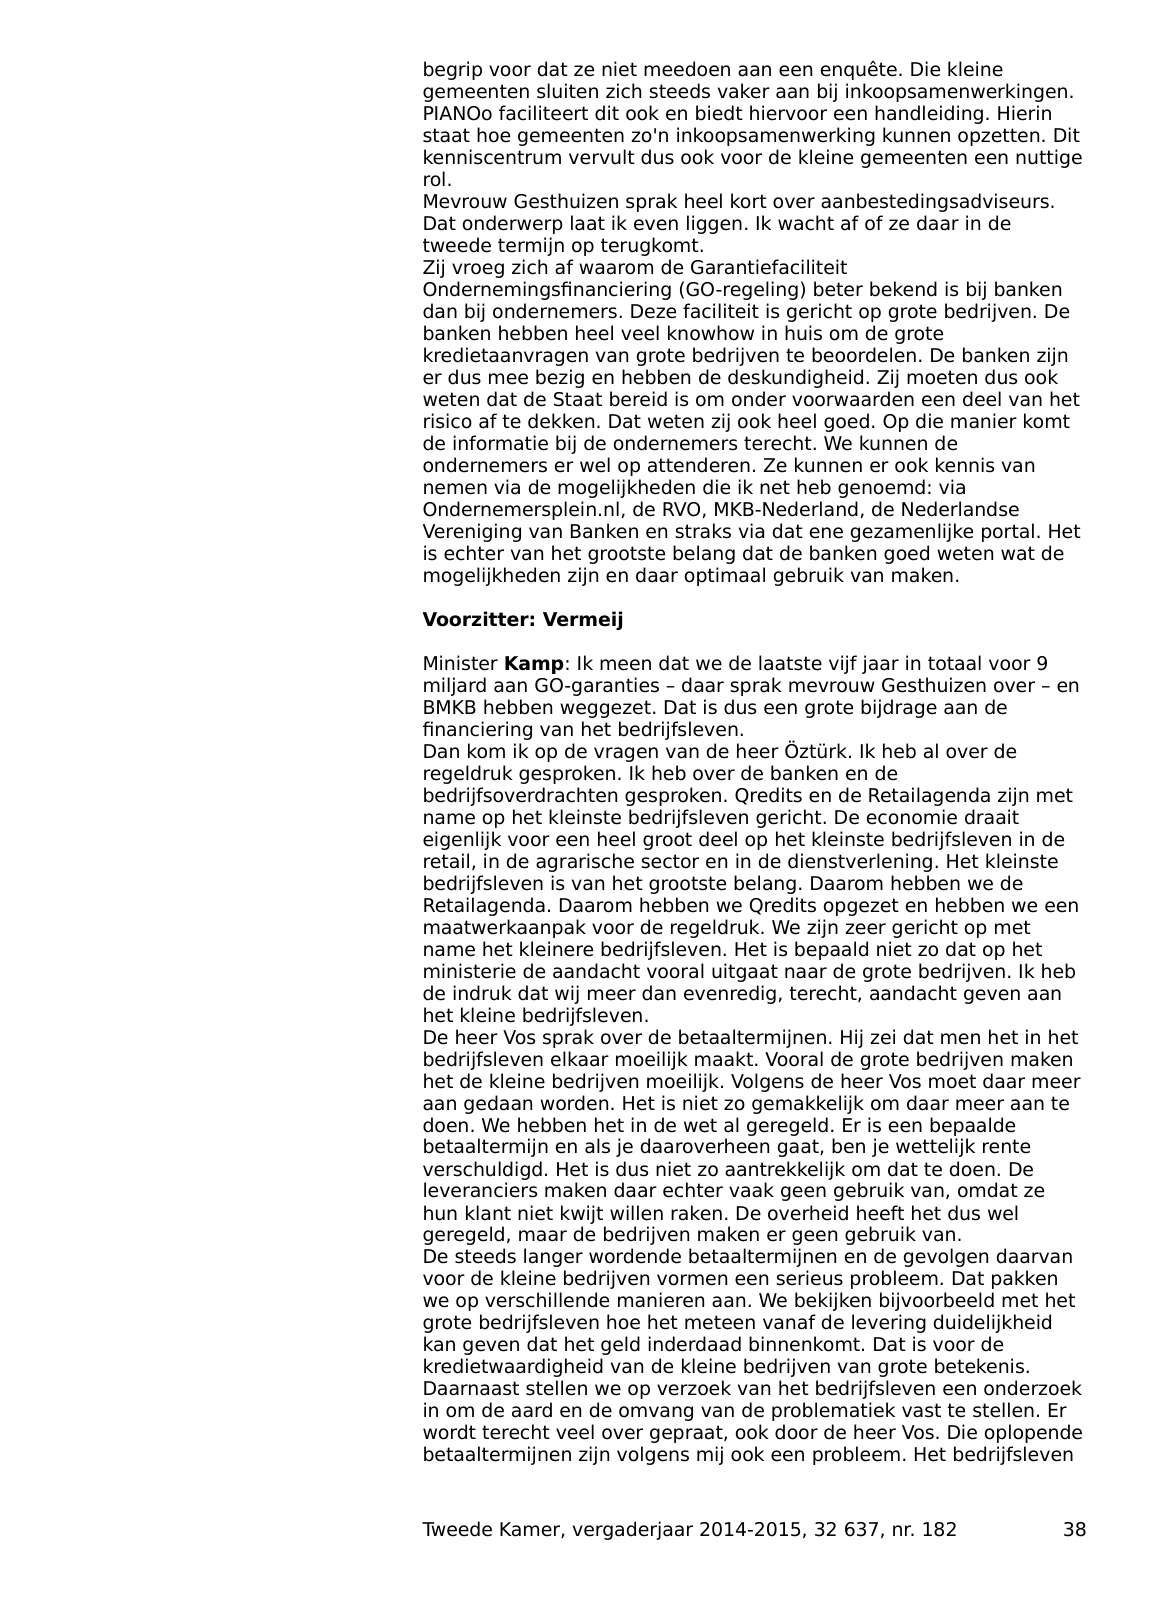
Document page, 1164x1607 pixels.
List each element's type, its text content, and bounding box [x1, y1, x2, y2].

subtitle Voorzitter: Vermeij [422, 609, 1087, 631]
text Minister Kamp: Ik meen dat we de laatste vijf jaar in totaal voor 9 miljard aan GO-garanties – daar sprak mevrouw Gesthuizen over – en BMKB hebben weggezet. Dat is dus een grote bijdrage aan de financiering van het bedrijfsleven. [422, 653, 1087, 741]
text De heer Vos sprak over de betaaltermijnen. Hij zei dat men het in het bedrijfsleven elkaar moeilijk maakt. Vooral de grote bedrijven maken het de kleine bedrijven moeilijk. Volgens de heer Vos moet daar meer aan gedaan worden. Het is niet zo gemakkelijk om daar meer aan te doen. We hebben het in de wet al geregeld. Er is een bepaalde betaaltermijn en als je daaroverheen gaat, ben je wettelijk rente verschuldigd. Het is dus niet zo aantrekkelijk om dat te doen. De leveranciers maken daar echter vaak geen gebruik van, omdat ze hun klant niet kwijt willen raken. De overheid heeft het dus wel geregeld, maar de bedrijven maken er geen gebruik van. [422, 1027, 1087, 1246]
text Mevrouw Gesthuizen sprak heel kort over aanbestedingsadviseurs. Dat onderwerp laat ik even liggen. Ik wacht af of ze daar in de tweede termijn op terugkomt. [422, 191, 1087, 257]
text begrip voor dat ze niet meedoen aan een enquête. Die kleine gemeenten sluiten zich steeds vaker aan bij inkoopsamenwerkingen. PIANOo faciliteert dit ook en biedt hiervoor een handleiding. Hierin staat hoe gemeenten zo'n inkoopsamenwerking kunnen opzetten. Dit kenniscentrum vervult dus ook voor de kleine gemeenten een nuttige rol. [422, 59, 1087, 191]
text De steeds langer wordende betaaltermijnen en de gevolgen daarvan voor de kleine bedrijven vormen een serieus probleem. Dat pakken we op verschillende manieren aan. We bekijken bijvoorbeeld met het grote bedrijfsleven hoe het meteen vanaf de levering duidelijkheid kan geven dat het geld inderdaad binnenkomt. Dat is voor de kredietwaardigheid van de kleine bedrijven van grote betekenis. Daarnaast stellen we op verzoek van het bedrijfsleven een onderzoek in om de aard en de omvang van de problematiek vast te stellen. Er wordt terecht veel over gepraat, ook door de heer Vos. Die oplopende betaaltermijnen zijn volgens mij ook een probleem. Het bedrijfsleven [422, 1246, 1087, 1466]
text Dan kom ik op de vragen van de heer Öztürk. Ik heb al over de regeldruk gesproken. Ik heb over de banken en de bedrijfsoverdrachten gesproken. Qredits en de Retailagenda zijn met name op het kleinste bedrijfsleven gericht. De economie draait eigenlijk voor een heel groot deel op het kleinste bedrijfsleven in de retail, in de agrarische sector en in de dienstverlening. Het kleinste bedrijfsleven is van het grootste belang. Daarom hebben we de Retailagenda. Daarom hebben we Qredits opgezet en hebben we een maatwerkaanpak voor de regeldruk. We zijn zeer gericht op met name het kleinere bedrijfsleven. Het is bepaald niet zo dat op het ministerie de aandacht vooral uitgaat naar de grote bedrijven. Ik heb de indruk dat wij meer dan evenredig, terecht, aandacht geven aan het kleine bedrijfsleven. [422, 741, 1087, 1027]
text Zij vroeg zich af waarom de Garantiefaciliteit Ondernemingsfinanciering (GO-regeling) beter bekend is bij banken dan bij ondernemers. Deze faciliteit is gericht op grote bedrijven. De banken hebben heel veel knowhow in huis om de grote kredietaanvragen van grote bedrijven te beoordelen. De banken zijn er dus mee bezig en hebben de deskundigheid. Zij moeten dus ook weten dat de Staat bereid is om onder voorwaarden een deel van het risico af te dekken. Dat weten zij ook heel goed. Op die manier komt de informatie bij de ondernemers terecht. We kunnen de ondernemers er wel op attenderen. Ze kunnen er ook kennis van nemen via de mogelijkheden die ik net heb genoemd: via Ondernemersplein.nl, de RVO, MKB-Nederland, de Nederlandse Vereniging van Banken en straks via dat ene gezamenlijke portal. Het is echter van het grootste belang dat de banken goed weten wat de mogelijkheden zijn en daar optimaal gebruik van maken. [422, 257, 1087, 587]
